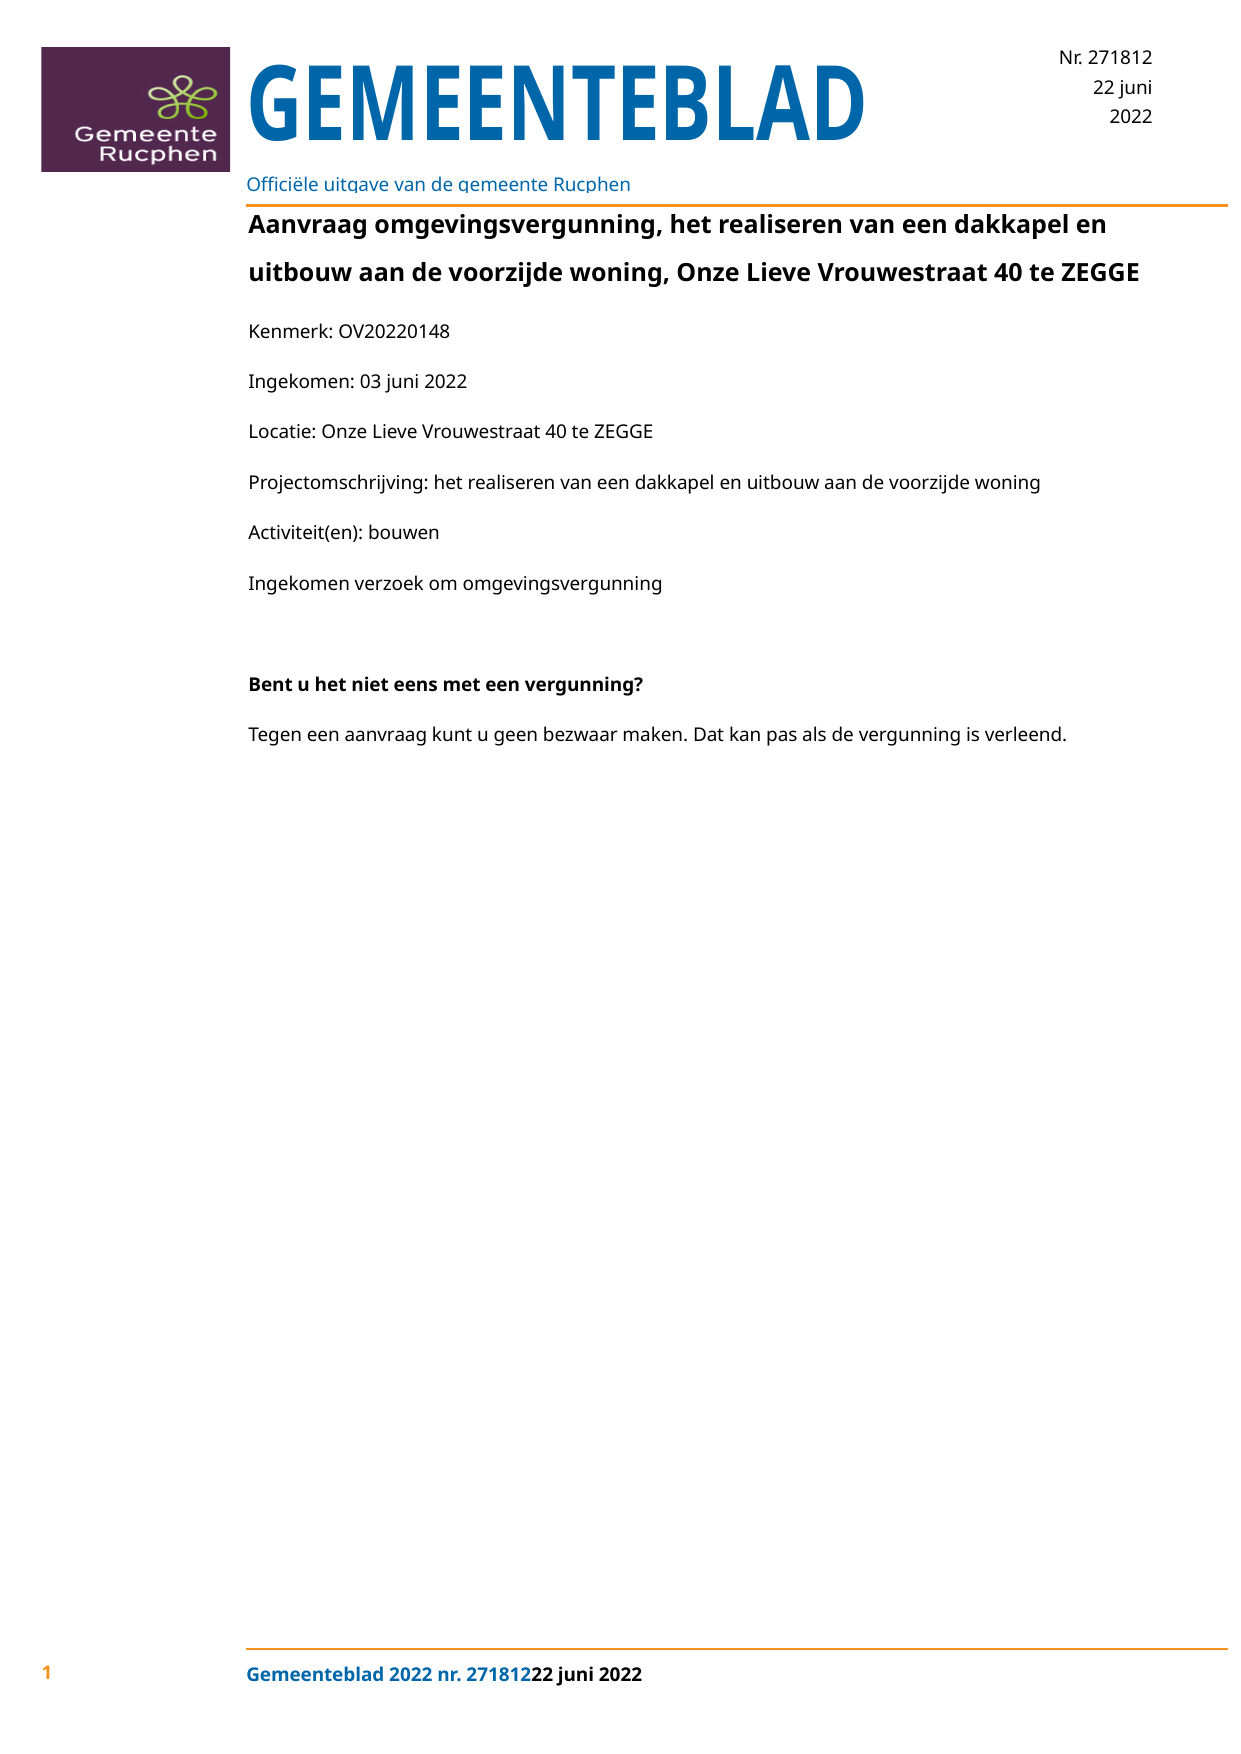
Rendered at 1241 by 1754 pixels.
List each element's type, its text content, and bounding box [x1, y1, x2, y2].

text Bent u het niet eens met een vergunning? [248, 671, 1152, 697]
text Ingekomen: 03 juni 2022 [248, 368, 1152, 394]
text Projectomschrijving: het realiseren van een dakkapel en uitbouw aan de voorzijde woning [248, 469, 1152, 495]
text Tegen een aanvraag kunt u geen bezwaar maken. Dat kan pas als de vergunning is verleend. [248, 721, 1152, 747]
picture [41, 47, 231, 172]
text Aanvraag omgevingsvergunning, het realiseren van een dakkapel en uitbouw aan de voorzijde woning, Onze Lieve Vrouwestraat 40 te ZEGGE [248, 207, 1152, 288]
text Activiteit(en): bouwen [248, 519, 1152, 545]
text Ingekomen verzoek om omgevingsvergunning [248, 570, 1152, 596]
text Kenmerk: OV20220148 [248, 318, 1152, 344]
text Locatie: Onze Lieve Vrouwestraat 40 te ZEGGE [248, 419, 1152, 444]
